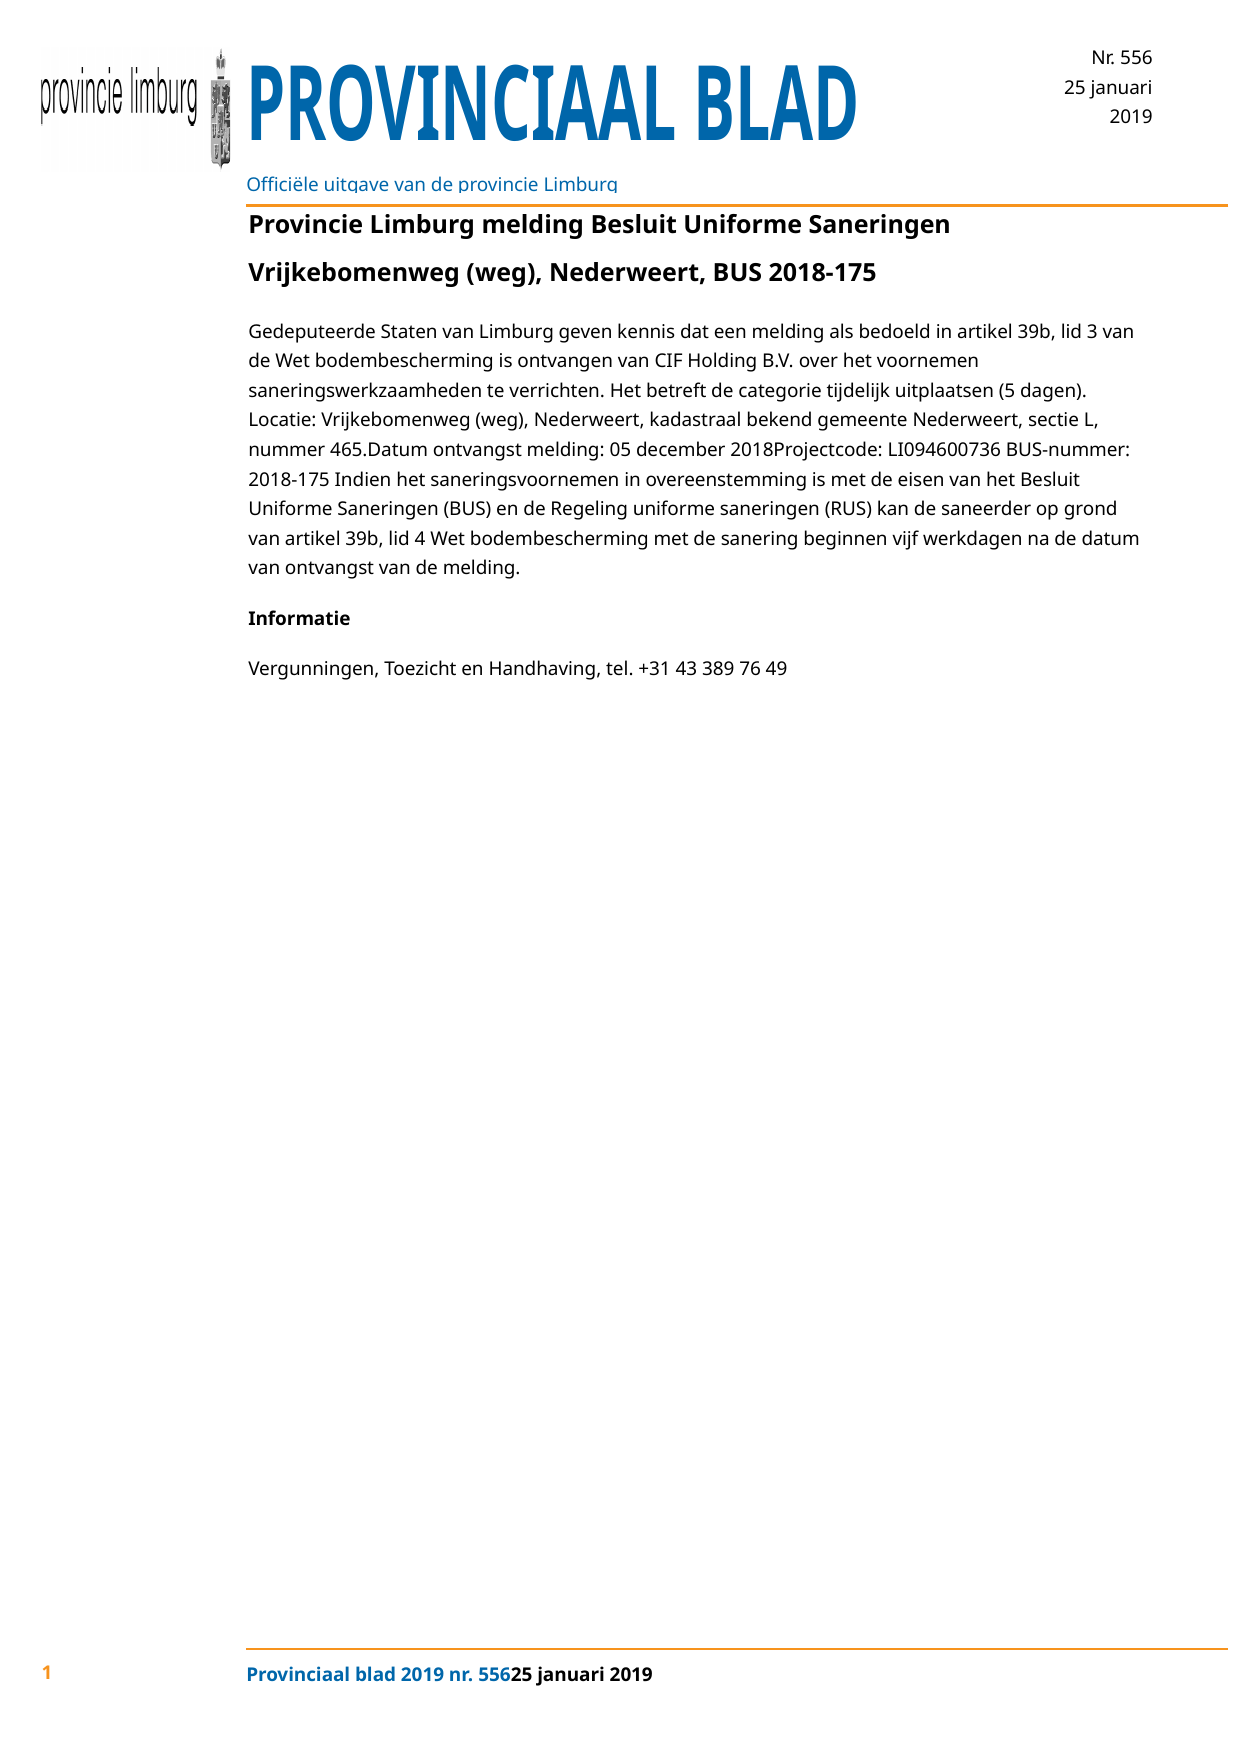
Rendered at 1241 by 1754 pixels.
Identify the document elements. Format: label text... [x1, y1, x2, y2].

picture [41, 47, 231, 172]
text Provincie Limburg melding Besluit Uniforme Saneringen Vrijkebomenweg (weg), Nederweert, BUS 2018-175 [248, 207, 1152, 288]
text Vergunningen, Toezicht en Handhaving, tel. +31 43 389 76 49 [248, 655, 1152, 681]
text Gedeputeerde Staten van Limburg geven kennis dat een melding als bedoeld in artikel 39b, lid 3 van de Wet bodembescherming is ontvangen van CIF Holding B.V. over het voornemen saneringswerkzaamheden te verrichten. Het betreft de categorie tijdelijk uitplaatsen (5 dagen). Locatie: Vrijkebomenweg (weg), Nederweert, kadastraal bekend gemeente Nederweert, sectie L, nummer 465.Datum ontvangst melding: 05 december 2018Projectcode: LI094600736 BUS-nummer: 2018-175 Indien het saneringsvoornemen in overeenstemming is met de eisen van het Besluit Uniforme Saneringen (BUS) en de Regeling uniforme saneringen (RUS) kan de saneerder op grond van artikel 39b, lid 4 Wet bodembescherming met de sanering beginnen vijf werkdagen na de datum van ontvangst van de melding. [248, 318, 1152, 580]
text Informatie [248, 605, 1152, 631]
